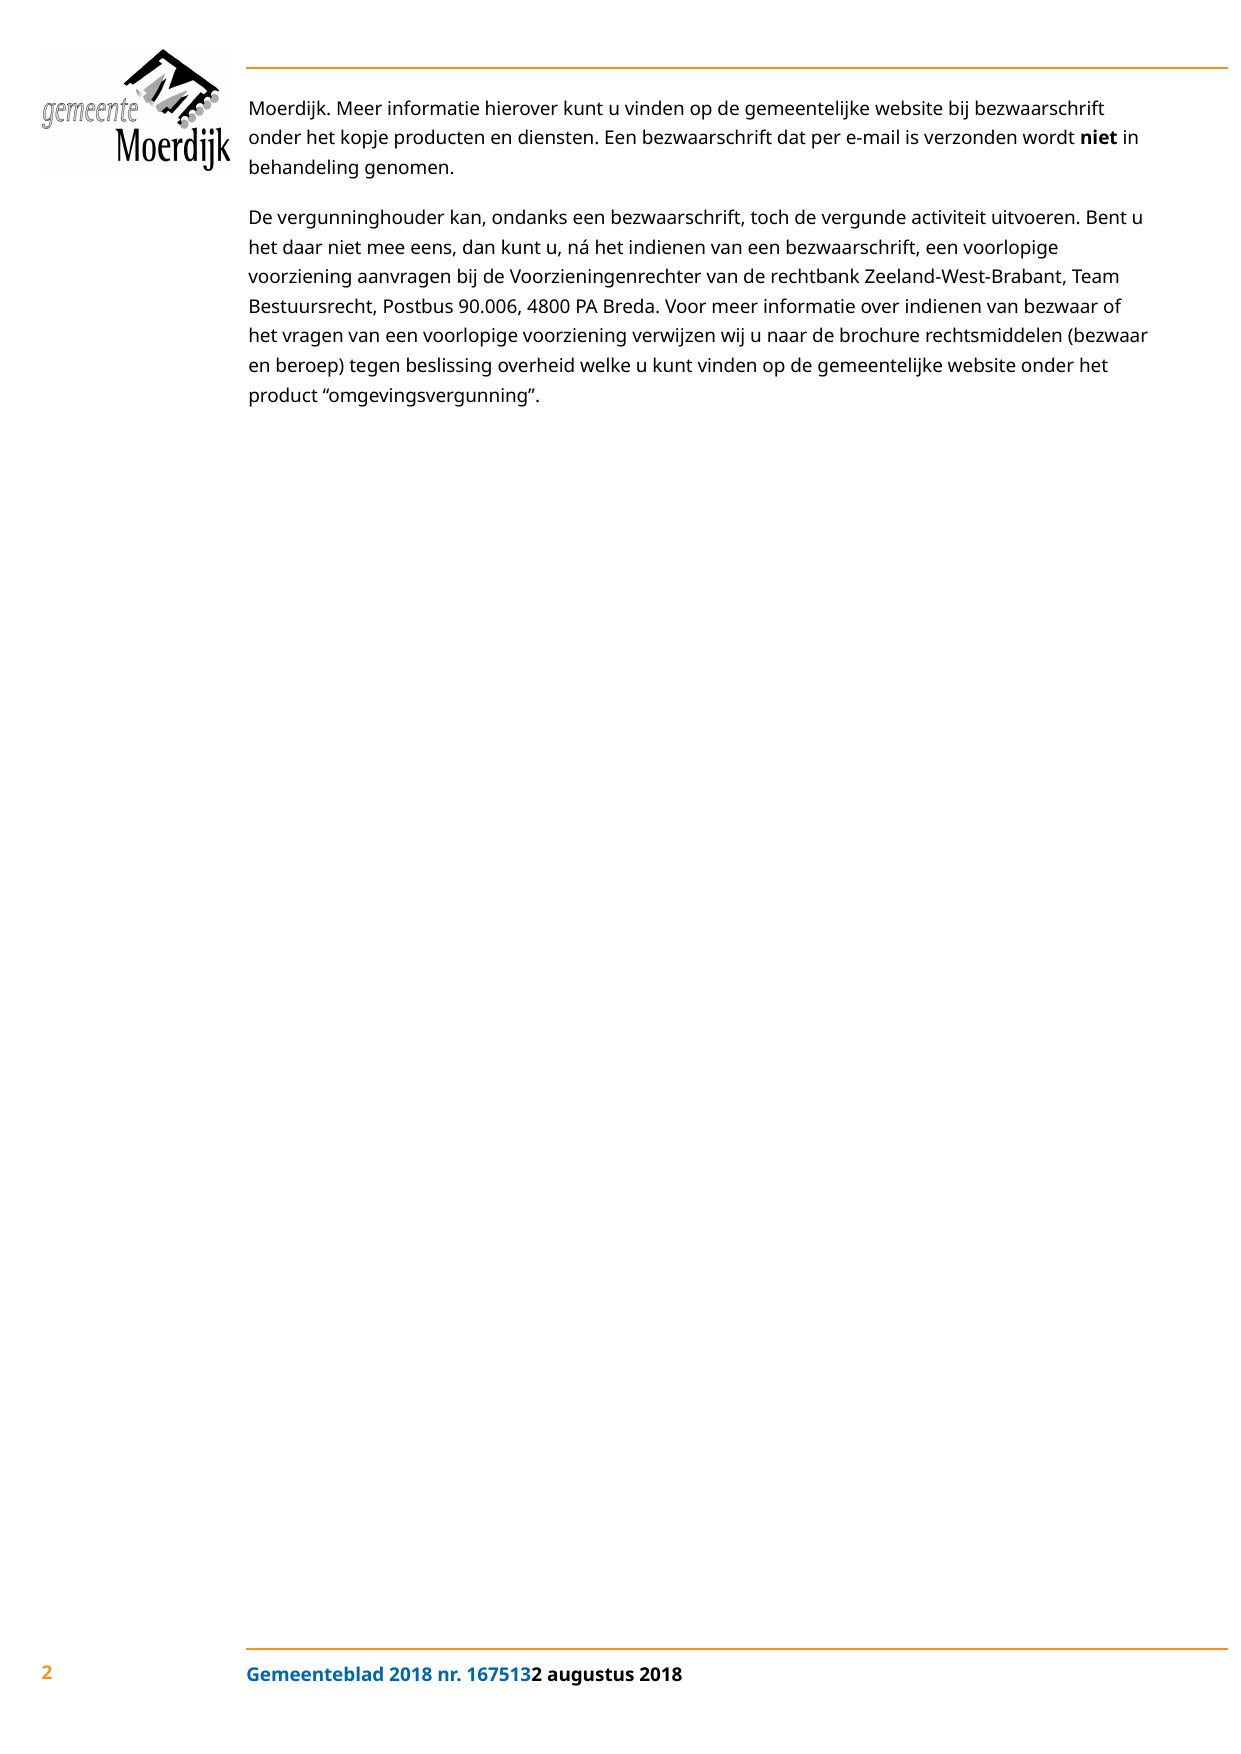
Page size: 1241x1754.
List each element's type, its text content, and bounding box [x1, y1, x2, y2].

text De vergunninghouder kan, ondanks een bezwaarschrift, toch de vergunde activiteit uitvoeren. Bent u het daar niet mee eens, dan kunt u, ná het indienen van een bezwaarschrift, een voorlopige voorziening aanvragen bij de Voorzieningenrechter van de rechtbank Zeeland-West-Brabant, Team Bestuursrecht, Postbus 90.006, 4800 PA Breda. Voor meer informatie over indienen van bezwaar of het vragen van een voorlopige voorziening verwijzen wij u naar de brochure rechtsmiddelen (bezwaar en beroep) tegen beslissing overheid welke u kunt vinden op de gemeentelijke website onder het product “omgevingsvergunning”. [248, 204, 1152, 408]
picture [41, 47, 231, 172]
text Moerdijk. Meer informatie hierover kunt u vinden op de gemeentelijke website bij bezwaarschrift onder het kopje producten en diensten. Een bezwaarschrift dat per e-mail is verzonden wordt niet in behandeling genomen. [248, 95, 1152, 180]
